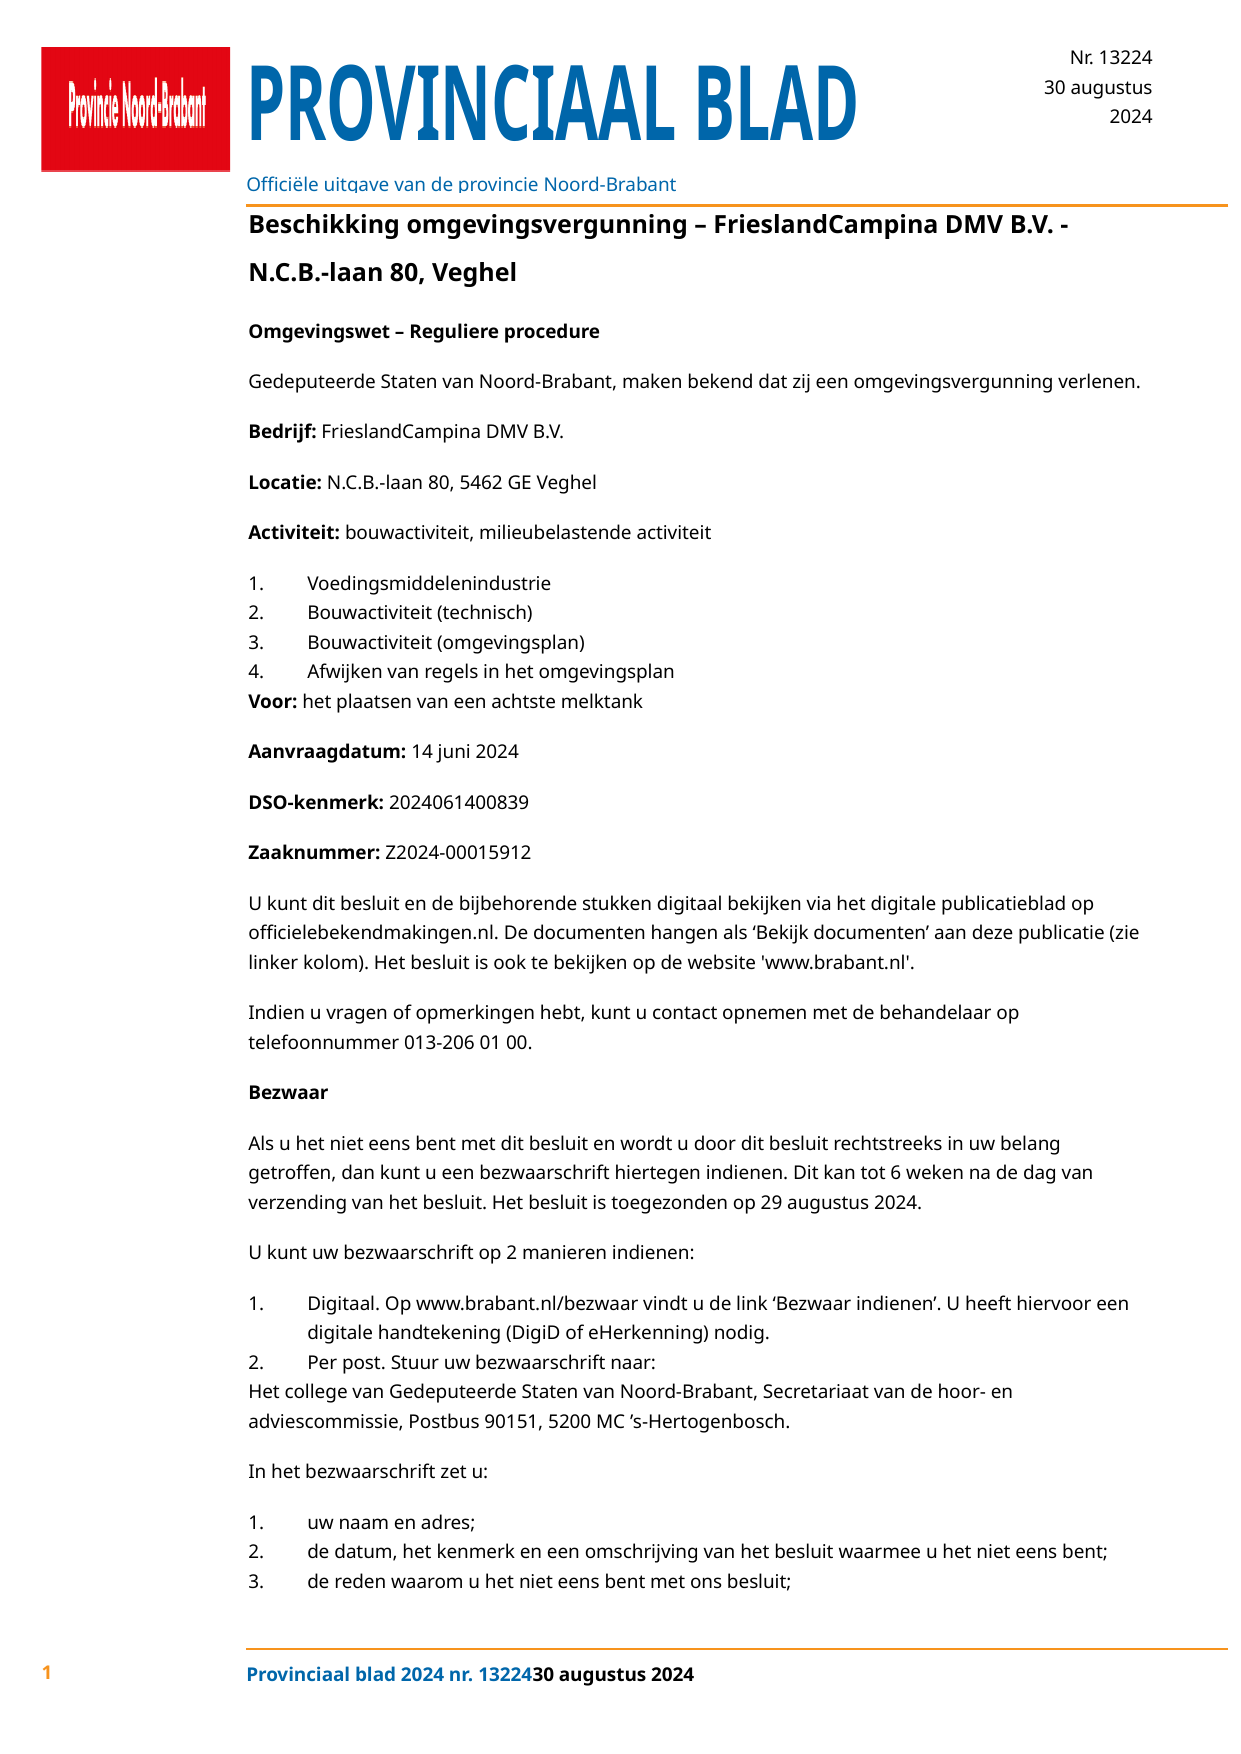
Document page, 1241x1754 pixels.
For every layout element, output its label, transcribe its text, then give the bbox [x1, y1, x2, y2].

text DSO-kenmerk: 2024061400839 [248, 789, 1152, 815]
text Bezwaar [248, 1079, 1152, 1105]
text Aanvraagdatum: 14 juni 2024 [248, 739, 1152, 764]
text Het college van Gedeputeerde Staten van Noord-Brabant, Secretariaat van de hoor- en adviescommissie, Postbus 90151, 5200 MC ’s‑Hertogenbosch. [248, 1379, 1152, 1434]
text Locatie: N.C.B.-laan 80, 5462 GE Veghel [248, 469, 1152, 495]
list Bouwactiviteit (omgevingsplan) [248, 629, 1152, 655]
list Bouwactiviteit (technisch) [248, 599, 1152, 625]
text Voor: het plaatsen van een achtste melktank [248, 688, 1152, 714]
list Digitaal. Op www.brabant.nl/bezwaar vindt u de link ‘Bezwaar indienen’. U heeft hiervoor een digitale handtekening (DigiD of eHerkenning) nodig. [248, 1290, 1152, 1345]
list Voedingsmiddelenindustrie [248, 570, 1152, 596]
text In het bezwaarschrift zet u: [248, 1459, 1152, 1484]
text Beschikking omgevingsvergunning – FrieslandCampina DMV B.V. - N.C.B.-laan 80, Veghel [248, 207, 1152, 288]
list uw naam en adres; [248, 1509, 1152, 1535]
list Per post. Stuur uw bezwaarschrift naar: [248, 1349, 1152, 1375]
list de datum, het kenmerk en een omschrijving van het besluit waarmee u het niet eens bent; [248, 1539, 1152, 1564]
text Indien u vragen of opmerkingen hebt, kunt u contact opnemen met de behandelaar op telefoonnummer 013-206 01 00. [248, 999, 1152, 1055]
text U kunt uw bezwaarschrift op 2 manieren indienen: [248, 1239, 1152, 1265]
text U kunt dit besluit en de bijbehorende stukken digitaal bekijken via het digitale publicatieblad op officielebekendmakingen.nl. De documenten hangen als ‘Bekijk documenten’ aan deze publicatie (zie linker kolom). Het besluit is ook te bekijken op de website 'www.brabant.nl'. [248, 890, 1152, 975]
text Omgevingswet – Reguliere procedure [248, 318, 1152, 344]
list de reden waarom u het niet eens bent met ons besluit; [248, 1568, 1152, 1594]
text Activiteit: bouwactiviteit, milieubelastende activiteit [248, 519, 1152, 545]
text Als u het niet eens bent met dit besluit en wordt u door dit besluit rechtstreeks in uw belang getroffen, dan kunt u een bezwaarschrift hiertegen indienen. Dit kan tot 6 weken na de dag van verzending van het besluit. Het besluit is toegezonden op 29 augustus 2024. [248, 1130, 1152, 1215]
text Bedrijf: FrieslandCampina DMV B.V. [248, 419, 1152, 444]
text Zaaknummer: Z2024-00015912 [248, 839, 1152, 865]
picture [41, 47, 231, 172]
text Gedeputeerde Staten van Noord-Brabant, maken bekend dat zij een omgevingsvergunning verlenen. [248, 368, 1152, 394]
list Afwijken van regels in het omgevingsplan [248, 659, 1152, 684]
